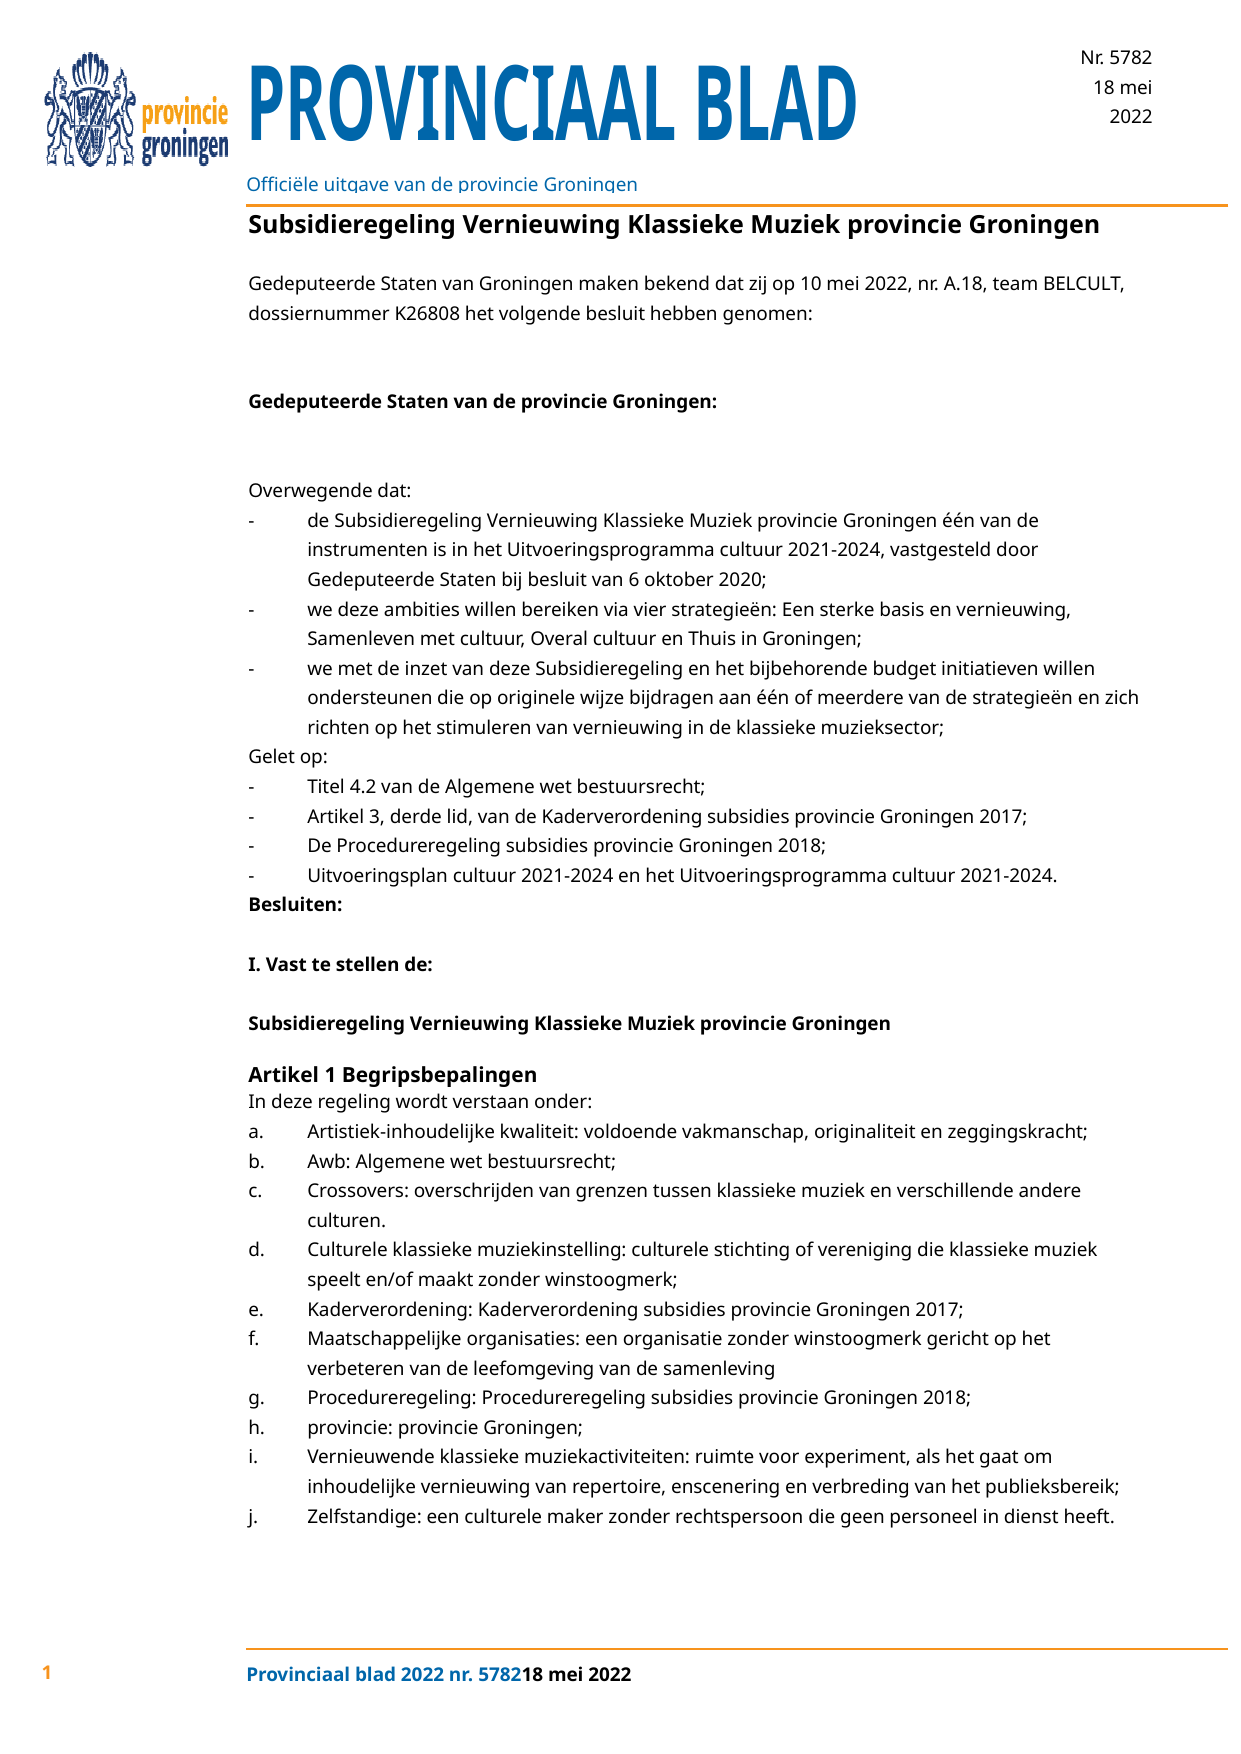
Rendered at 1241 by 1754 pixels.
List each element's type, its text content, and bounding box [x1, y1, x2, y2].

picture [41, 47, 231, 172]
text In deze regeling wordt verstaan onder: [248, 1089, 1152, 1114]
list Titel 4.2 van de Algemene wet bestuursrecht; [248, 773, 1152, 799]
list De Procedureregeling subsidies provincie Groningen 2018; [248, 832, 1152, 858]
text Gedeputeerde Staten van Groningen maken bekend dat zij op 10 mei 2022, nr. A.18, team BELCULT, dossiernummer K26808 het volgende besluit hebben genomen: [248, 270, 1152, 326]
list Culturele klassieke muziekinstelling: culturele stichting of vereniging die klassieke muziek speelt en/of maakt zonder winstoogmerk; [248, 1237, 1152, 1292]
list Procedureregeling: Procedureregeling subsidies provincie Groningen 2018; [248, 1384, 1152, 1410]
text Gelet op: [248, 744, 1152, 769]
list de Subsidieregeling Vernieuwing Klassieke Muziek provincie Groningen één van de instrumenten is in het Uitvoeringsprogramma cultuur 2021-2024, vastgesteld door Gedeputeerde Staten bij besluit van 6 oktober 2020; [248, 507, 1152, 592]
list Awb: Algemene wet bestuursrecht; [248, 1148, 1152, 1174]
list Uitvoeringsplan cultuur 2021-2024 en het Uitvoeringsprogramma cultuur 2021-2024. [248, 862, 1152, 888]
text I. Vast te stellen de: [248, 951, 1152, 976]
list provincie: provincie Groningen; [248, 1414, 1152, 1440]
text Subsidieregeling Vernieuwing Klassieke Muziek provincie Groningen [248, 207, 1152, 241]
list Artikel 3, derde lid, van de Kaderverordening subsidies provincie Groningen 2017; [248, 803, 1152, 828]
list Artistiek-inhoudelijke kwaliteit: voldoende vakmanschap, originaliteit en zeggingskracht; [248, 1118, 1152, 1144]
list we met de inzet van deze Subsidieregeling en het bijbehorende budget initiatieven willen ondersteunen die op originele wijze bijdragen aan één of meerdere van de strategieën en zich richten op het stimuleren van vernieuwing in de klassieke muzieksector; [248, 655, 1152, 740]
list we deze ambities willen bereiken via vier strategieën: Een sterke basis en vernieuwing, Samenleven met cultuur, Overal cultuur en Thuis in Groningen; [248, 596, 1152, 651]
list Vernieuwende klassieke muziekactiviteiten: ruimte voor experiment, als het gaat om inhoudelijke vernieuwing van repertoire, enscenering en verbreding van het publieksbereik; [248, 1444, 1152, 1499]
text Artikel 1 Begripsbepalingen [248, 1060, 1152, 1089]
text Overwegende dat: [248, 477, 1152, 503]
list Crossovers: overschrijden van grenzen tussen klassieke muziek en verschillende andere culturen. [248, 1177, 1152, 1233]
list Zelfstandige: een culturele maker zonder rechtspersoon die geen personeel in dienst heeft. [248, 1503, 1152, 1529]
list Kaderverordening: Kaderverordening subsidies provincie Groningen 2017; [248, 1296, 1152, 1322]
text Gedeputeerde Staten van de provincie Groningen: [248, 389, 1152, 414]
list Maatschappelijke organisaties: een organisatie zonder winstoogmerk gericht op het verbeteren van de leefomgeving van de samenleving [248, 1325, 1152, 1381]
text Subsidieregeling Vernieuwing Klassieke Muziek provincie Groningen [248, 1010, 1152, 1036]
text Besluiten: [248, 892, 1152, 917]
